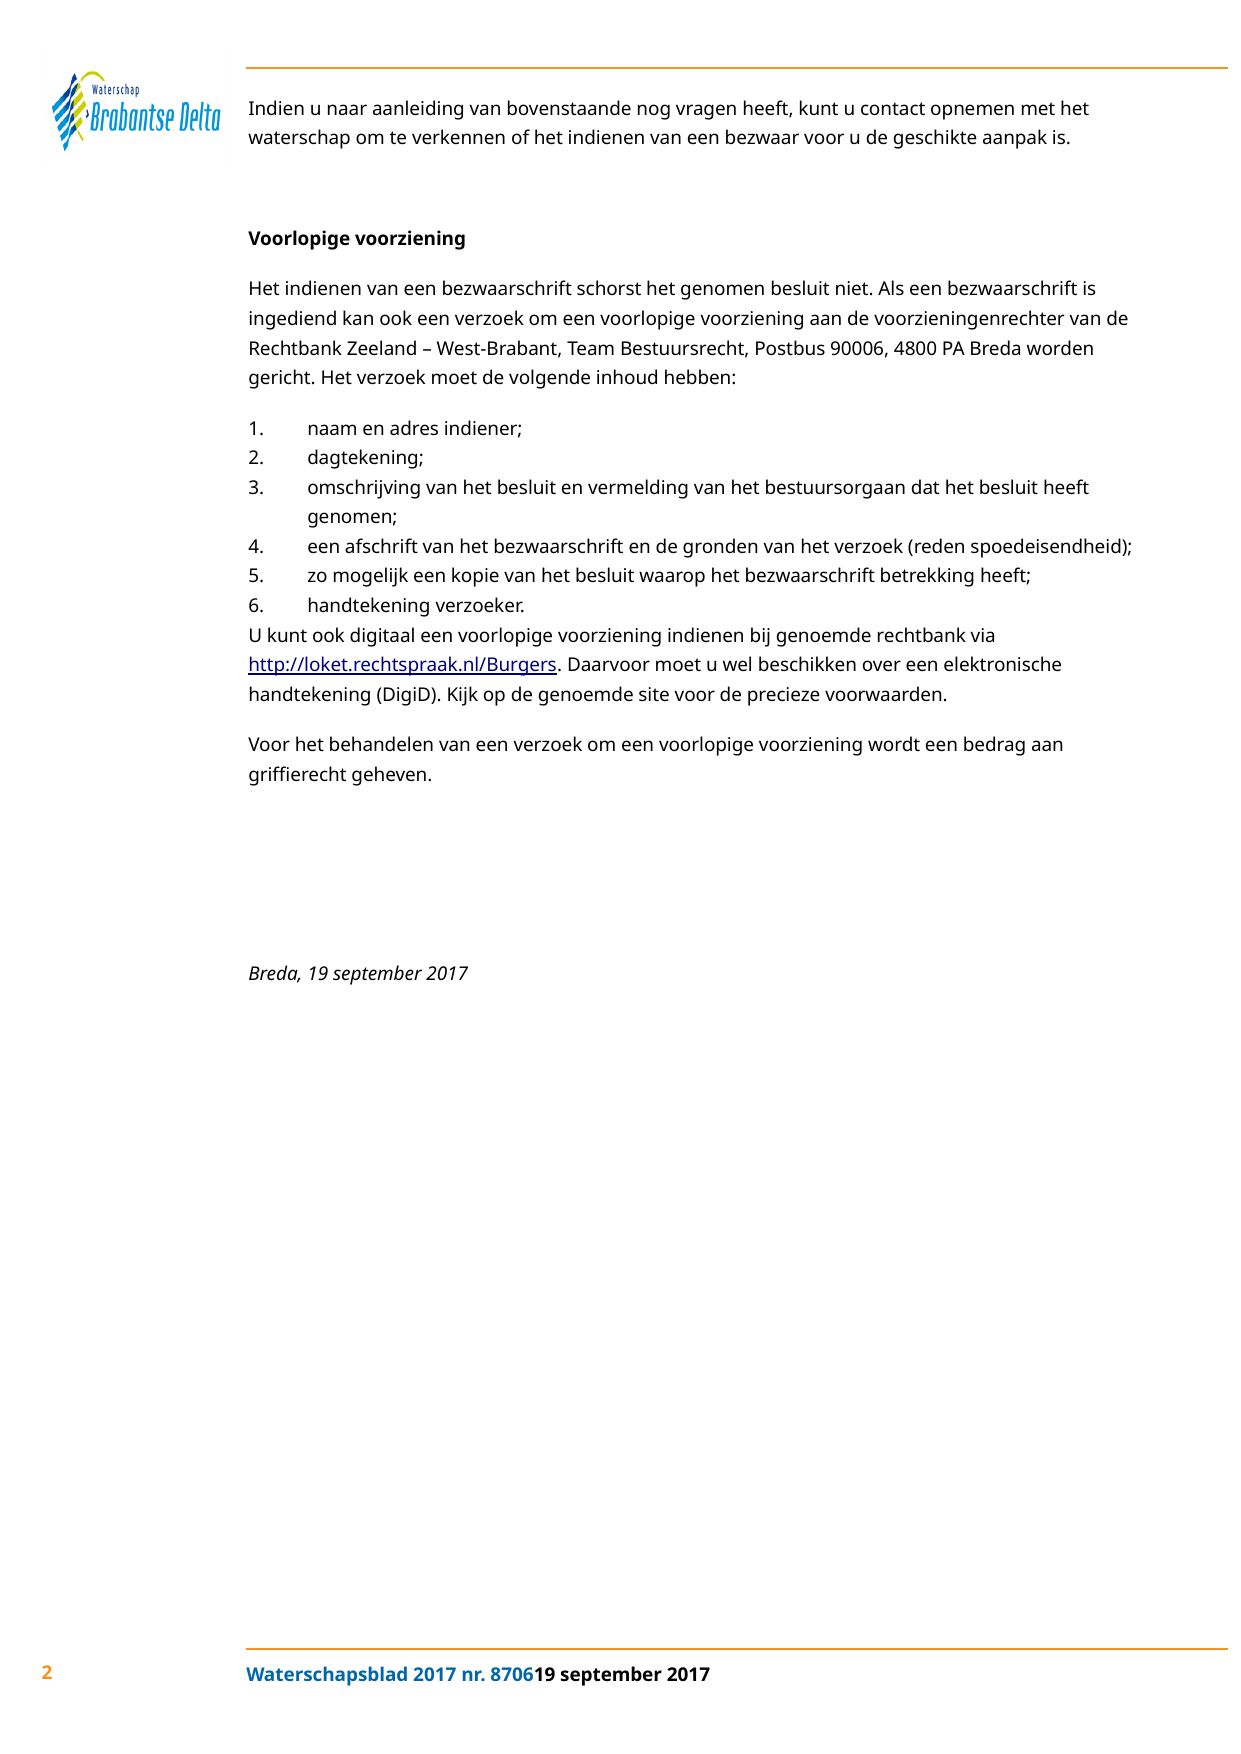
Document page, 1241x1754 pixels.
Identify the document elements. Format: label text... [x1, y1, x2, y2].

list handtekening verzoeker. [248, 592, 1152, 618]
text Breda, 19 september 2017 [248, 960, 1152, 986]
text Indien u naar aanleiding van bovenstaande nog vragen heeft, kunt u contact opnemen met het waterschap om te verkennen of het indienen van een bezwaar voor u de geschikte aanpak is. [248, 95, 1152, 150]
text Het indienen van een bezwaarschrift schorst het genomen besluit niet. Als een bezwaarschrift is ingediend kan ook een verzoek om een voorlopige voorziening aan de voorzieningenrechter van de Rechtbank Zeeland – West-Brabant, Team Bestuursrecht, Postbus 90006, 4800 PA Breda worden gericht. Het verzoek moet de volgende inhoud hebben: [248, 276, 1152, 390]
text U kunt ook digitaal een voorlopige voorziening indienen bij genoemde rechtbank via http://loket.rechtspraak.nl/Burgers. Daarvoor moet u wel beschikken over een elektronische handtekening (DigiD). Kijk op de genoemde site voor de precieze voorwaarden. [248, 622, 1152, 707]
text Voor het behandelen van een verzoek om een voorlopige voorziening wordt een bedrag aan griffierecht geheven. [248, 731, 1152, 787]
list een afschrift van het bezwaarschrift en de gronden van het verzoek (reden spoedeisendheid); [248, 533, 1152, 559]
list zo mogelijk een kopie van het besluit waarop het bezwaarschrift betrekking heeft; [248, 563, 1152, 588]
text Voorlopige voorziening [248, 225, 1152, 251]
picture [41, 47, 231, 172]
list omschrijving van het besluit en vermelding van het bestuursorgaan dat het besluit heeft genomen; [248, 474, 1152, 529]
list naam en adres indiener; [248, 415, 1152, 441]
list dagtekening; [248, 444, 1152, 470]
